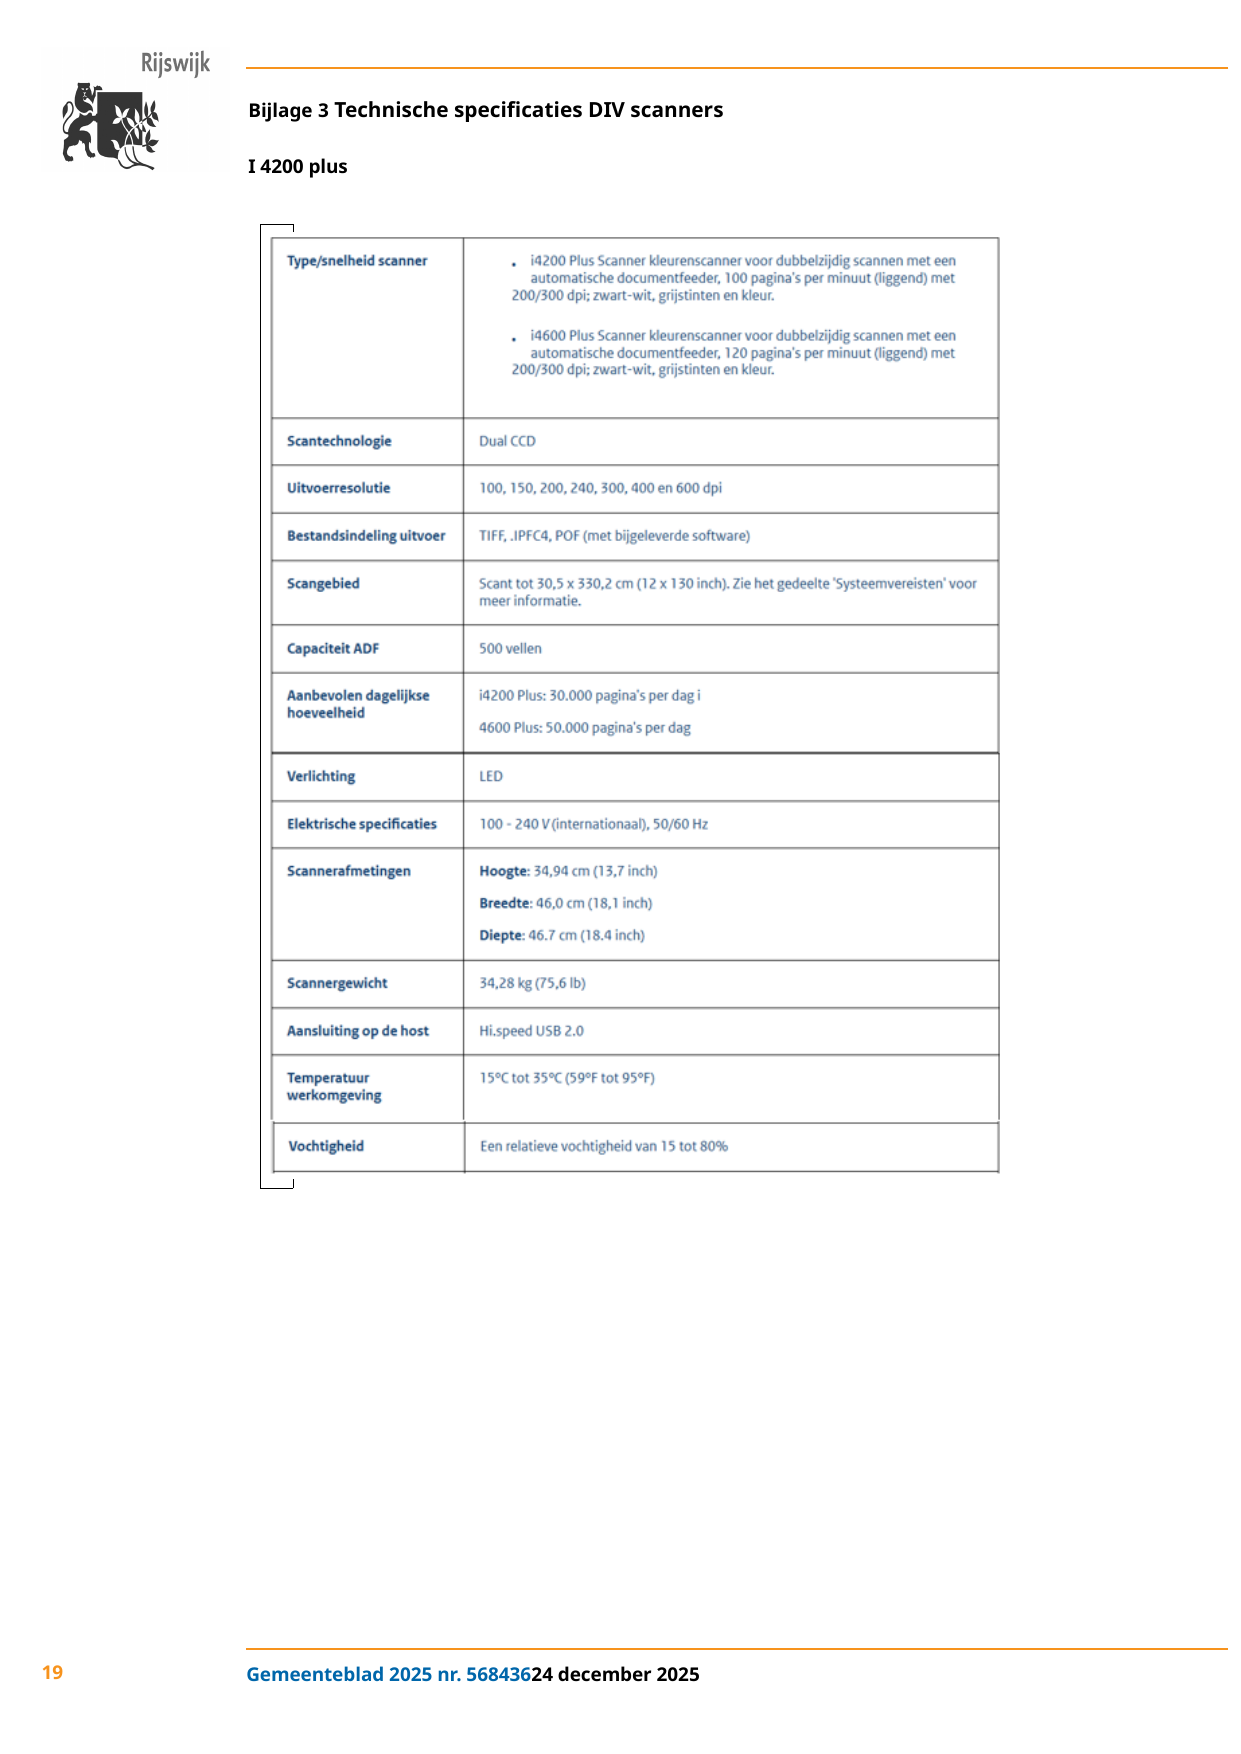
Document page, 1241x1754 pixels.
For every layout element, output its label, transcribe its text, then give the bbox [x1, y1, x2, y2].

picture [268, 232, 1008, 1179]
text Bijlage 3 Technische specificaties DIV scanners [248, 95, 1152, 123]
text I 4200 plus [248, 153, 1152, 179]
picture [41, 47, 231, 172]
